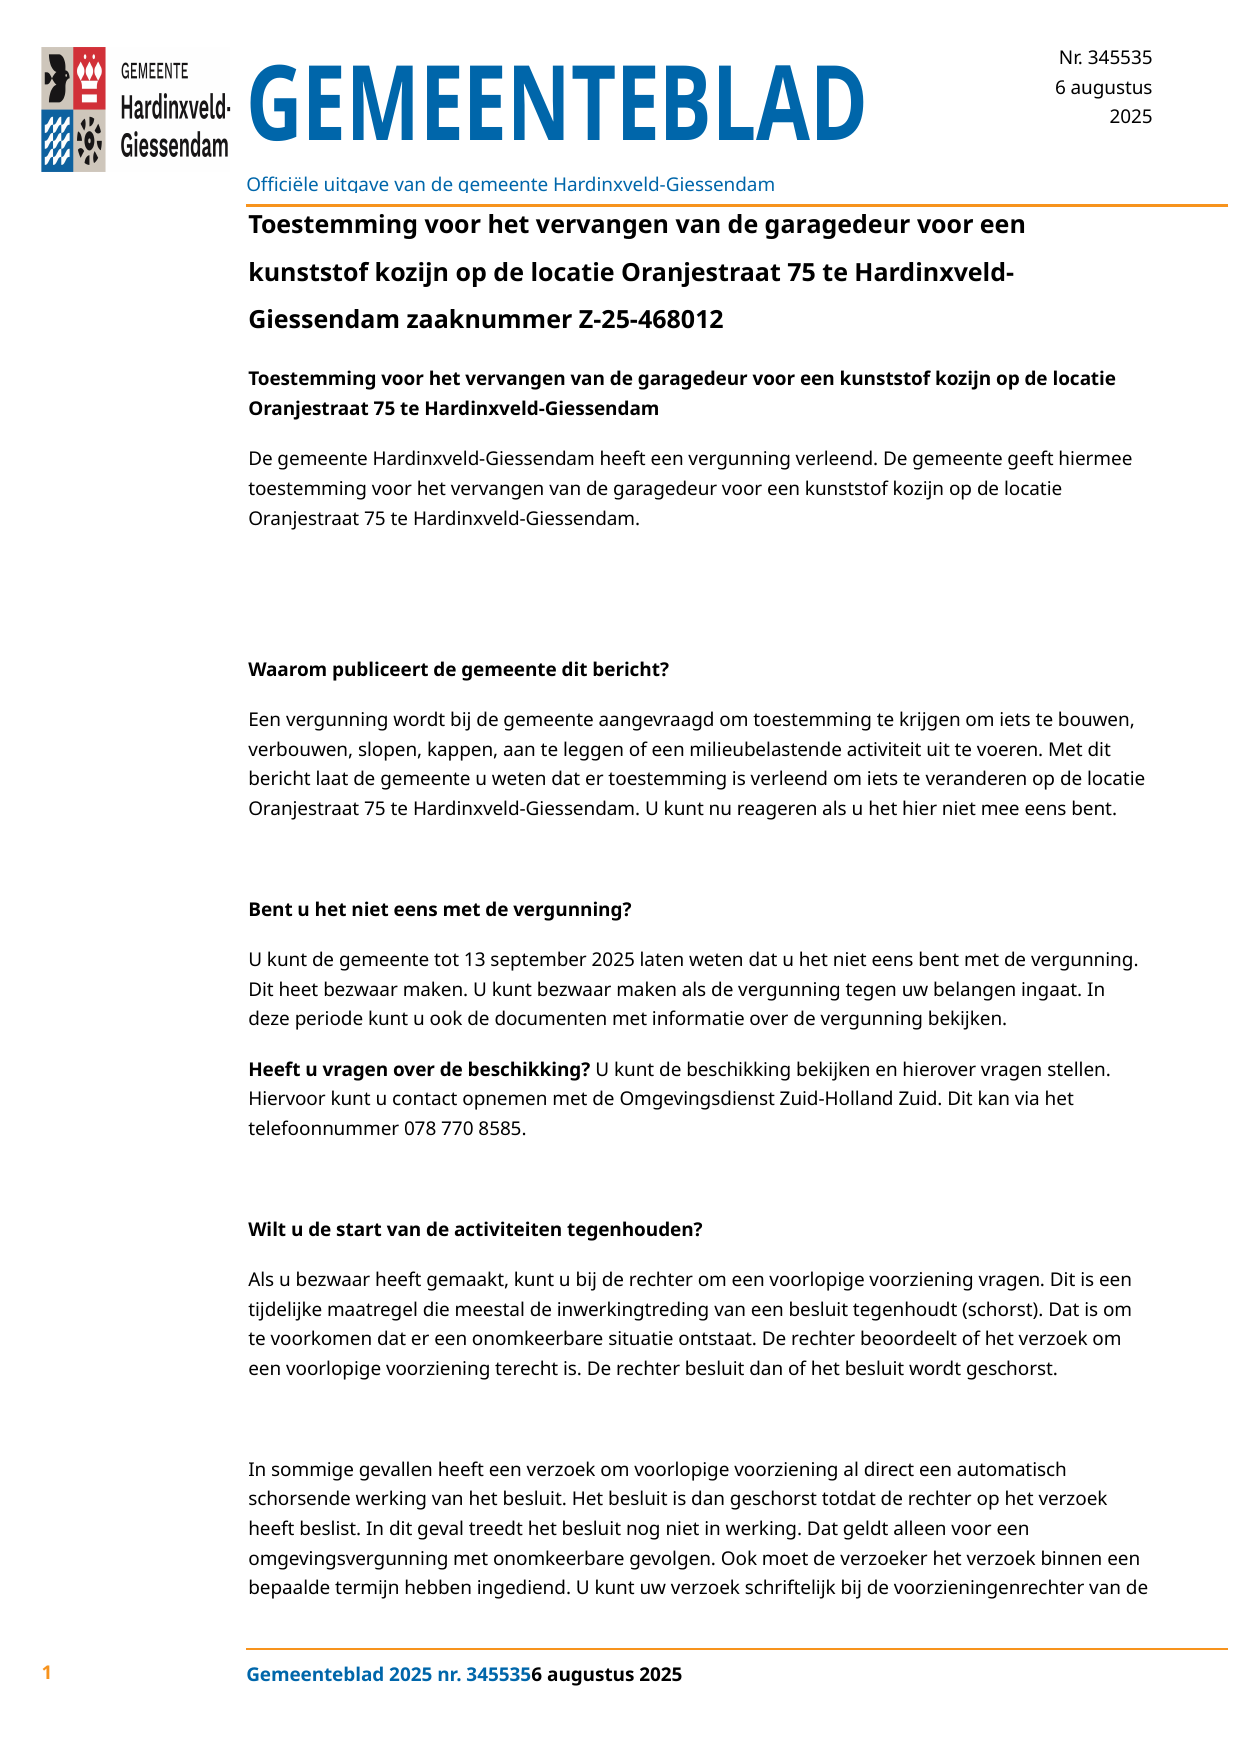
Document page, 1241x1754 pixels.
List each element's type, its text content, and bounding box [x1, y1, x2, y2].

text Bent u het niet eens met de vergunning? [248, 896, 1152, 922]
text Als u bezwaar heeft gemaakt, kunt u bij de rechter om een voorlopige voorziening vragen. Dit is een tijdelijke maatregel die meestal de inwerkingtreding van een besluit tegenhoudt (schorst). Dat is om te voorkomen dat er een onomkeerbare situatie ontstaat. De rechter beoordeelt of het verzoek om een voorlopige voorziening terecht is. De rechter besluit dan of het besluit wordt geschorst. [248, 1266, 1152, 1381]
text Toestemming voor het vervangen van de garagedeur voor een kunststof kozijn op de locatie Oranjestraat 75 te Hardinxveld-Giessendam zaaknummer Z-25-468012 [248, 207, 1152, 336]
text Wilt u de start van de activiteiten tegenhouden? [248, 1216, 1152, 1242]
text In sommige gevallen heeft een verzoek om voorlopige voorziening al direct een automatisch schorsende werking van het besluit. Het besluit is dan geschorst totdat de rechter op het verzoek heeft beslist. In dit geval treedt het besluit nog niet in werking. Dat geldt alleen voor een omgevingsvergunning met onomkeerbare gevolgen. Ook moet de verzoeker het verzoek binnen een bepaalde termijn hebben ingediend. U kunt uw verzoek schriftelijk bij de voorzieningenrechter van de [248, 1456, 1152, 1600]
text Toestemming voor het vervangen van de garagedeur voor een kunststof kozijn op de locatie Oranjestraat 75 te Hardinxveld-Giessendam [248, 366, 1152, 421]
text Waarom publiceert de gemeente dit bericht? [248, 656, 1152, 682]
text Heeft u vragen over de beschikking? U kunt de beschikking bekijken en hierover vragen stellen. Hiervoor kunt u contact opnemen met de Omgevingsdienst Zuid-Holland Zuid. Dit kan via het telefoonnummer 078 770 8585. [248, 1056, 1152, 1141]
text U kunt de gemeente tot 13 september 2025 laten weten dat u het niet eens bent met de vergunning. Dit heet bezwaar maken. U kunt bezwaar maken als de vergunning tegen uw belangen ingaat. In deze periode kunt u ook de documenten met informatie over de vergunning bekijken. [248, 946, 1152, 1031]
picture [41, 47, 231, 172]
text Een vergunning wordt bij de gemeente aangevraagd om toestemming te krijgen om iets te bouwen, verbouwen, slopen, kappen, aan te leggen of een milieubelastende activiteit uit te voeren. Met dit bericht laat de gemeente u weten dat er toestemming is verleend om iets te veranderen op de locatie Oranjestraat 75 te Hardinxveld-Giessendam. U kunt nu reageren als u het hier niet mee eens bent. [248, 706, 1152, 821]
text De gemeente Hardinxveld-Giessendam heeft een vergunning verleend. De gemeente geeft hiermee toestemming voor het vervangen van de garagedeur voor een kunststof kozijn op de locatie Oranjestraat 75 te Hardinxveld-Giessendam. [248, 446, 1152, 530]
